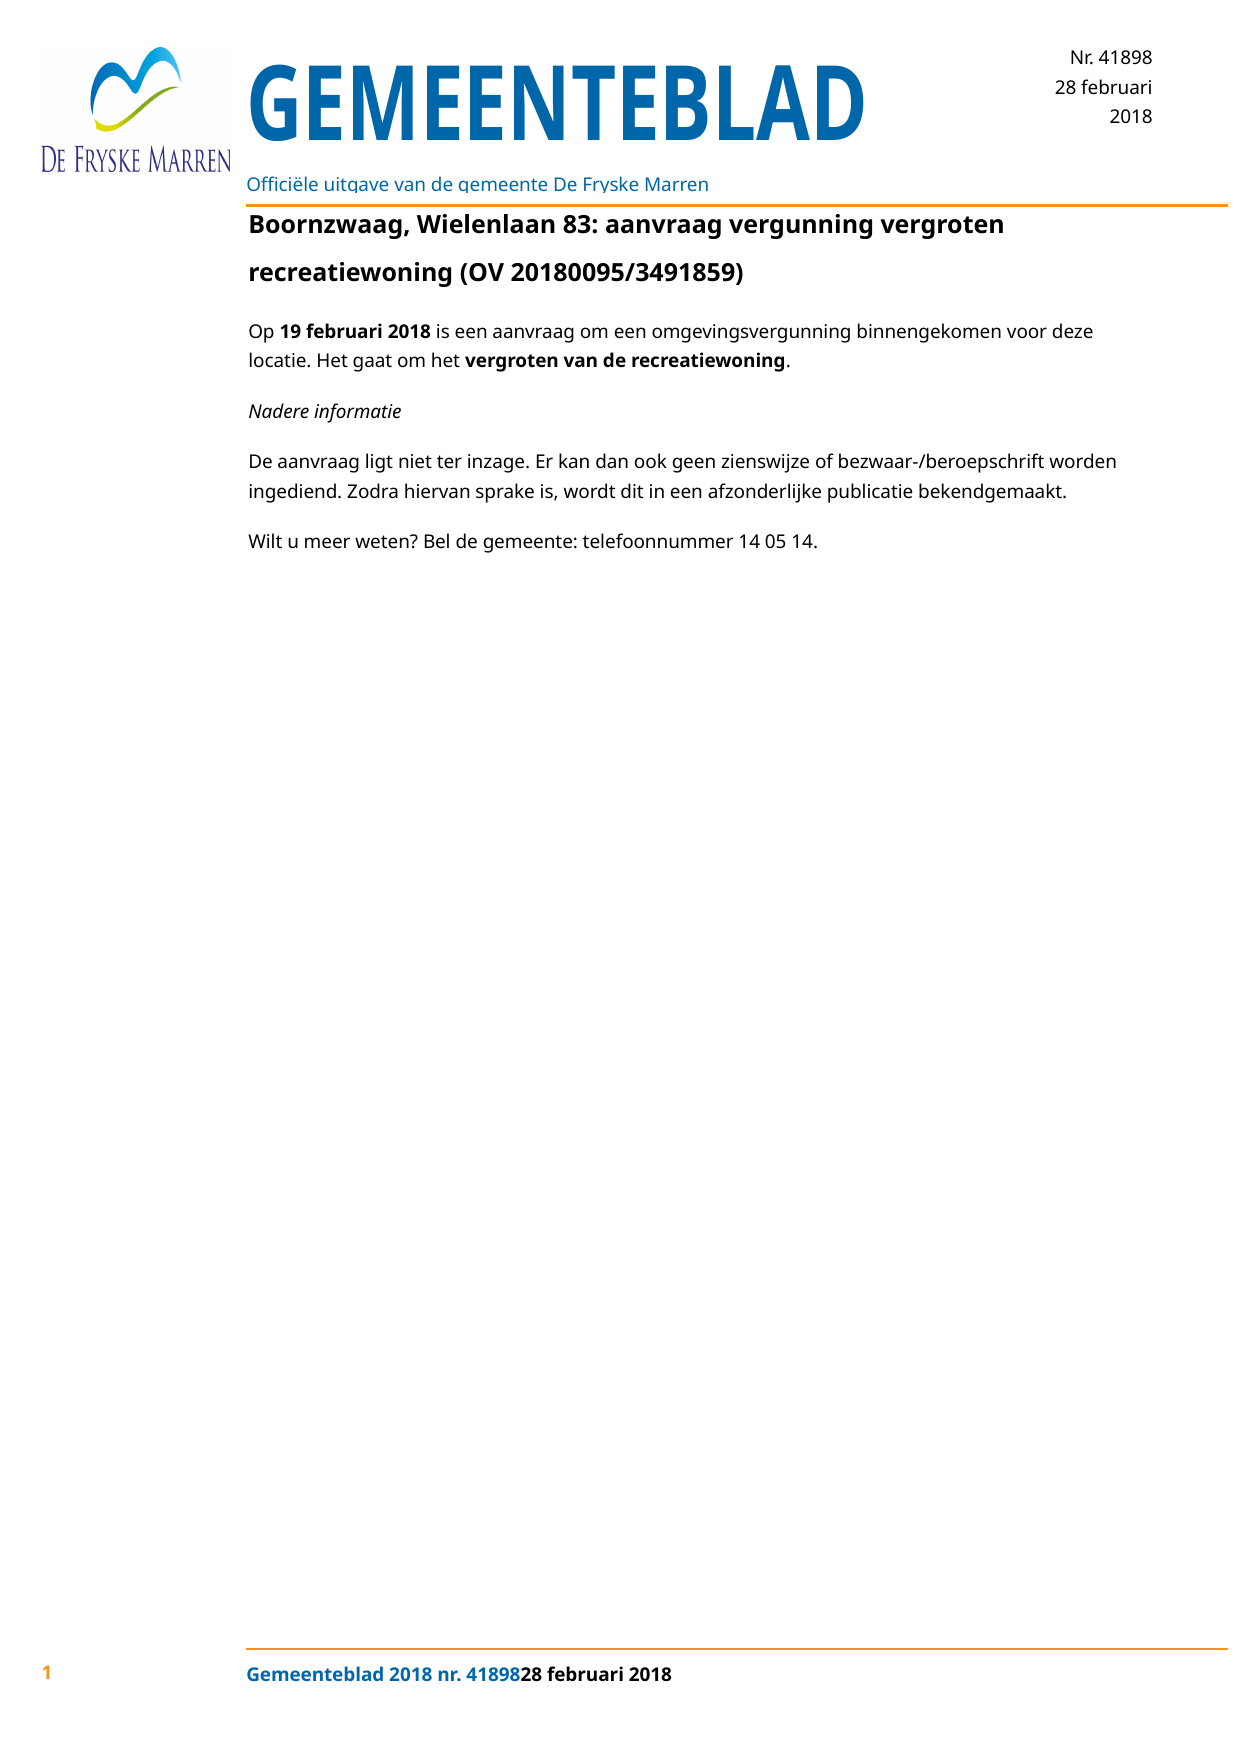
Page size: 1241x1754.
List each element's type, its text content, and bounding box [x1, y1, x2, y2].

text Nadere informatie [248, 398, 1152, 424]
text Boornzwaag, Wielenlaan 83: aanvraag vergunning vergroten recreatiewoning (OV 20180095/3491859) [248, 207, 1152, 288]
text Op 19 februari 2018 is een aanvraag om een omgevingsvergunning binnengekomen voor deze locatie. Het gaat om het vergroten van de recreatiewoning. [248, 318, 1152, 373]
picture [41, 47, 231, 172]
text Wilt u meer weten? Bel de gemeente: telefoonnummer 14 05 14. [248, 528, 1152, 554]
text De aanvraag ligt niet ter inzage. Er kan dan ook geen zienswijze of bezwaar-/beroepschrift worden ingediend. Zodra hiervan sprake is, wordt dit in een afzonderlijke publicatie bekendgemaakt. [248, 448, 1152, 504]
